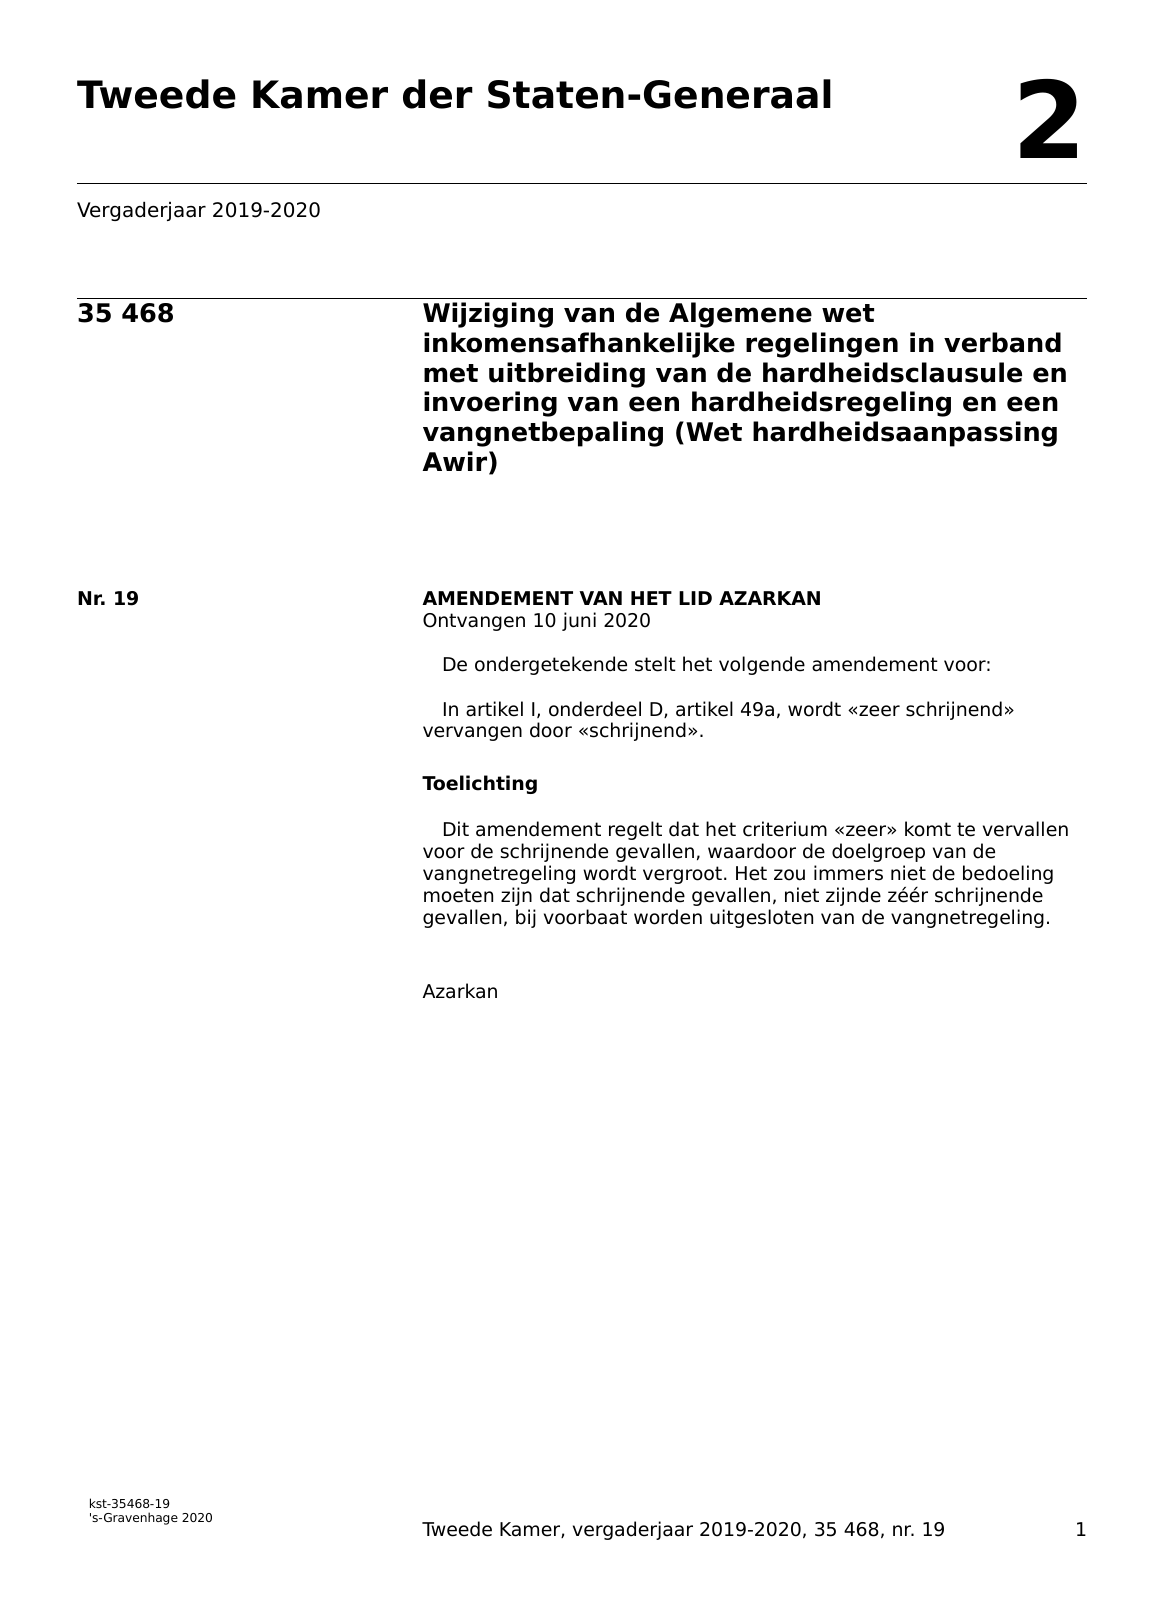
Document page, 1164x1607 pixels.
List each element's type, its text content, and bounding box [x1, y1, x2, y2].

subtitle Nr. 19 AMENDEMENT VAN HET LID AZARKAN [77, 588, 1087, 610]
table_header Tweede Kamer der Staten-Generaal [77, 59, 886, 183]
text In artikel I, onderdeel D, artikel 49a, wordt «zeer schrijnend» vervangen door «schrijnend». [422, 698, 1087, 742]
subtitle 35 468 Wijziging van de Algemene wet inkomensafhankelijke regelingen in verband met uitbreiding van de hardheidsclausule en invoering van een hardheidsregeling en een vangnetbepaling (Wet hardheidsaanpassing Awir) [77, 299, 1087, 477]
text kst-35468-19 [88, 1497, 323, 1511]
text Dit amendement regelt dat het criterium «zeer» komt te vervallen voor de schrijnende gevallen, waardoor de doelgroep van de vangnetregeling wordt vergroot. Het zou immers niet de bedoeling moeten zijn dat schrijnende gevallen, niet zijnde zéér schrijnende gevallen, bij voorbaat worden uitgesloten van de vangnetregeling. [422, 819, 1087, 929]
text Azarkan [422, 959, 1087, 1003]
table_header 2 [886, 59, 1087, 183]
text Ontvangen 10 juni 2020 [422, 610, 1087, 632]
text 's-Gravenhage 2020 [88, 1511, 323, 1525]
subtitle Toelichting [422, 772, 1087, 794]
text De ondergetekende stelt het volgende amendement voor: [422, 654, 1087, 676]
table_cell Vergaderjaar 2019-2020 [77, 184, 1087, 298]
